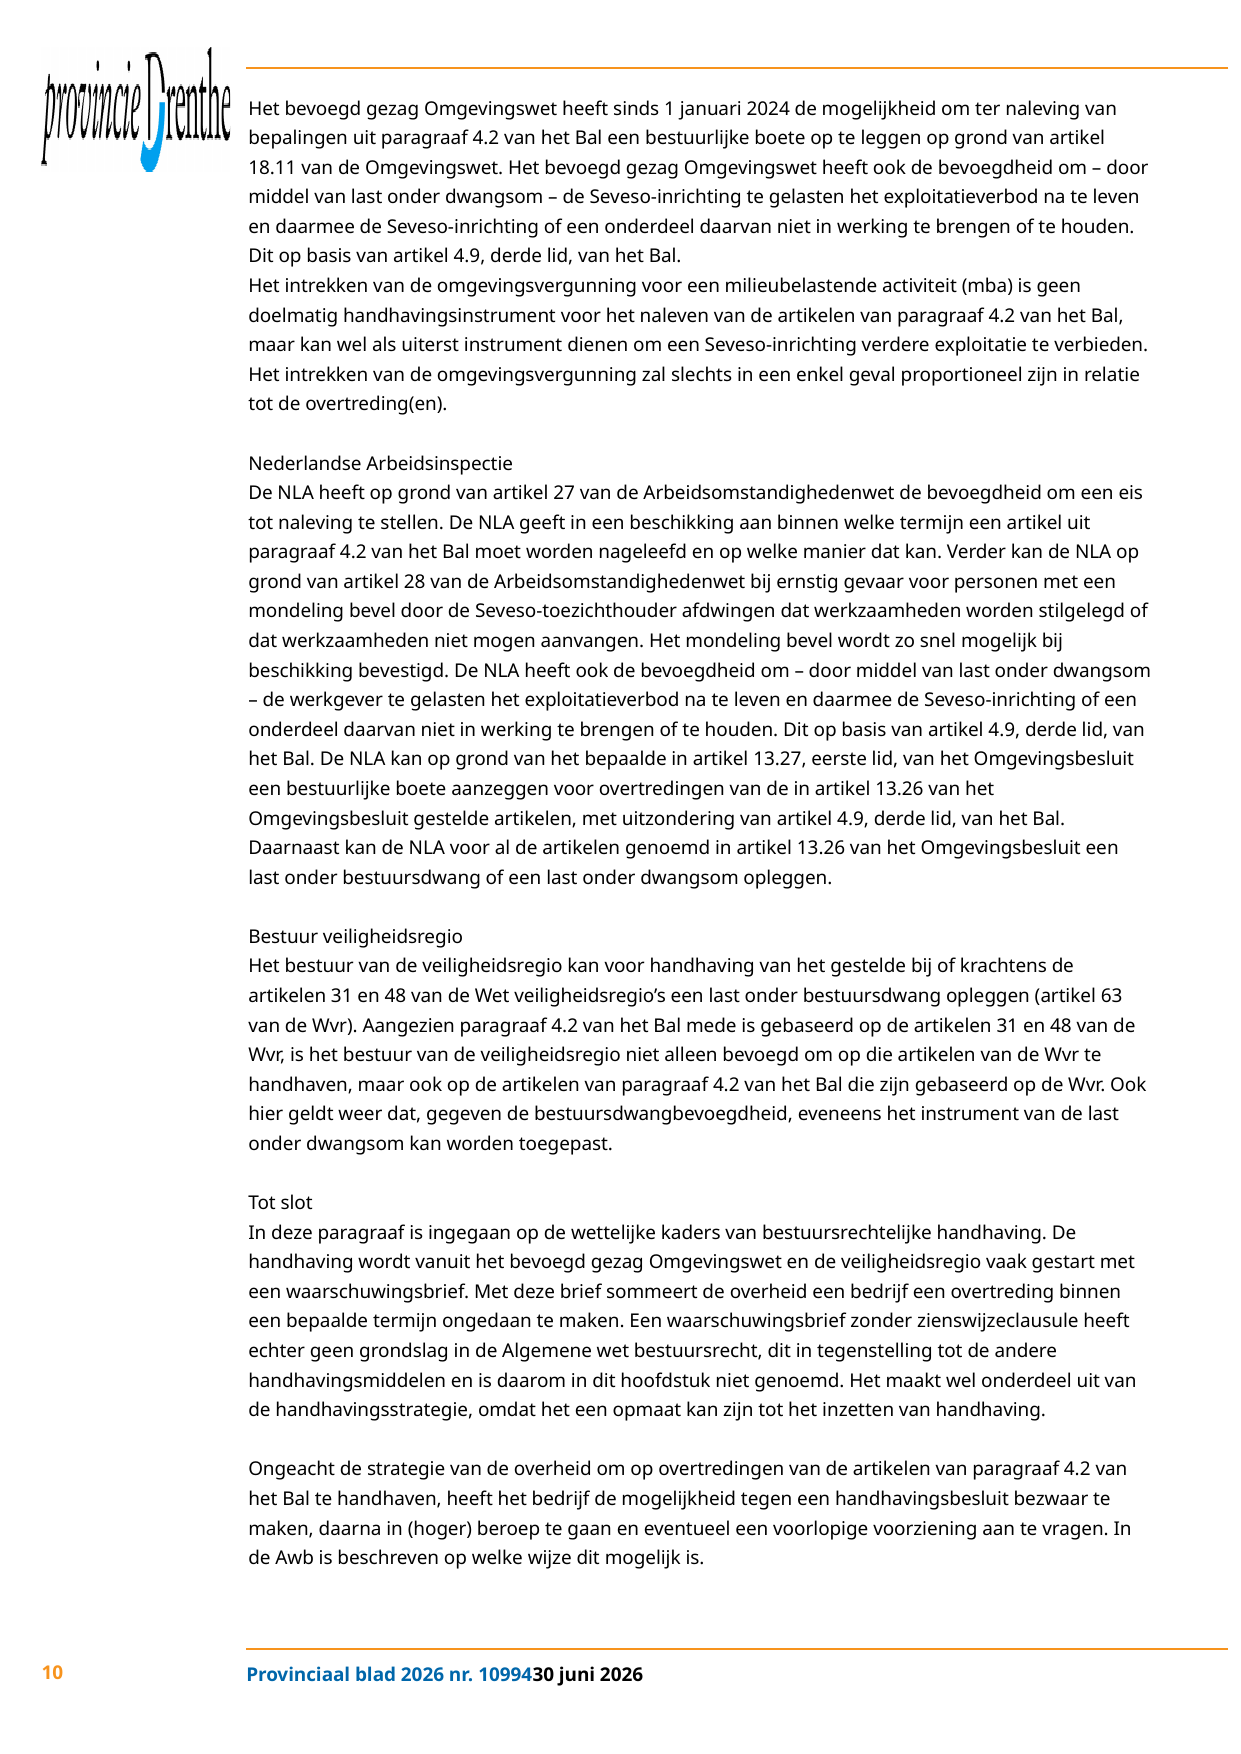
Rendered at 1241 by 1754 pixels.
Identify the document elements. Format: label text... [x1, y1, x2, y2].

text Ongeacht de strategie van de overheid om op overtredingen van de artikelen van paragraaf 4.2 van het Bal te handhaven, heeft het bedrijf de mogelijkheid tegen een handhavingsbesluit bezwaar te maken, daarna in (hoger) beroep te gaan en eventueel een voorlopige voorziening aan te vragen. In de Awb is beschreven op welke wijze dit mogelijk is. [248, 1456, 1152, 1570]
text Het intrekken van de omgevingsvergunning voor een milieubelastende activiteit (mba) is geen doelmatig handhavingsinstrument voor het naleven van de artikelen van paragraaf 4.2 van het Bal, maar kan wel als uiterst instrument dienen om een Seveso-inrichting verdere exploitatie te verbieden. Het intrekken van de omgevingsvergunning zal slechts in een enkel geval proportioneel zijn in relatie tot de overtreding(en). [248, 272, 1152, 416]
text Het bevoegd gezag Omgevingswet heeft sinds 1 januari 2024 de mogelijkheid om ter naleving van bepalingen uit paragraaf 4.2 van het Bal een bestuurlijke boete op te leggen op grond van artikel 18.11 van de Omgevingswet. Het bevoegd gezag Omgevingswet heeft ook de bevoegdheid om – door middel van last onder dwangsom – de Seveso-inrichting te gelasten het exploitatieverbod na te leven en daarmee de Seveso-inrichting of een onderdeel daarvan niet in werking te brengen of te houden. Dit op basis van artikel 4.9, derde lid, van het Bal. [248, 95, 1152, 268]
text De NLA heeft op grond van artikel 27 van de Arbeidsomstandighedenwet de bevoegdheid om een eis tot naleving te stellen. De NLA geeft in een beschikking aan binnen welke termijn een artikel uit paragraaf 4.2 van het Bal moet worden nageleefd en op welke manier dat kan. Verder kan de NLA op grond van artikel 28 van de Arbeidsomstandighedenwet bij ernstig gevaar voor personen met een mondeling bevel door de Seveso-toezichthouder afdwingen dat werkzaamheden worden stilgelegd of dat werkzaamheden niet mogen aanvangen. Het mondeling bevel wordt zo snel mogelijk bij beschikking bevestigd. De NLA heeft ook de bevoegdheid om – door middel van last onder dwangsom – de werkgever te gelasten het exploitatieverbod na te leven en daarmee de Seveso-inrichting of een onderdeel daarvan niet in werking te brengen of te houden. Dit op basis van artikel 4.9, derde lid, van het Bal. De NLA kan op grond van het bepaalde in artikel 13.27, eerste lid, van het Omgevingsbesluit een bestuurlijke boete aanzeggen voor overtredingen van de in artikel 13.26 van het Omgevingsbesluit gestelde artikelen, met uitzondering van artikel 4.9, derde lid, van het Bal. Daarnaast kan de NLA voor al de artikelen genoemd in artikel 13.26 van het Omgevingsbesluit een last onder bestuursdwang of een last onder dwangsom opleggen. [248, 479, 1152, 890]
text Het bestuur van de veiligheidsregio kan voor handhaving van het gestelde bij of krachtens de artikelen 31 en 48 van de Wet veiligheidsregio’s een last onder bestuursdwang opleggen (artikel 63 van de Wvr). Aangezien paragraaf 4.2 van het Bal mede is gebaseerd op de artikelen 31 en 48 van de Wvr, is het bestuur van de veiligheidsregio niet alleen bevoegd om op die artikelen van de Wvr te handhaven, maar ook op de artikelen van paragraaf 4.2 van het Bal die zijn gebaseerd op de Wvr. Ook hier geldt weer dat, gegeven de bestuursdwangbevoegdheid, eveneens het instrument van de last onder dwangsom kan worden toegepast. [248, 953, 1152, 1156]
text Tot slot [248, 1189, 1152, 1215]
picture [41, 47, 231, 172]
text In deze paragraaf is ingegaan op de wettelijke kaders van bestuursrechtelijke handhaving. De handhaving wordt vanuit het bevoegd gezag Omgevingswet en de veiligheidsregio vaak gestart met een waarschuwingsbrief. Met deze brief sommeert de overheid een bedrijf een overtreding binnen een bepaalde termijn ongedaan te maken. Een waarschuwingsbrief zonder zienswijzeclausule heeft echter geen grondslag in de Algemene wet bestuursrecht, dit in tegenstelling tot de andere handhavingsmiddelen en is daarom in dit hoofdstuk niet genoemd. Het maakt wel onderdeel uit van de handhavingsstrategie, omdat het een opmaat kan zijn tot het inzetten van handhaving. [248, 1219, 1152, 1422]
text Bestuur veiligheidsregio [248, 923, 1152, 949]
text Nederlandse Arbeidsinspectie [248, 450, 1152, 476]
